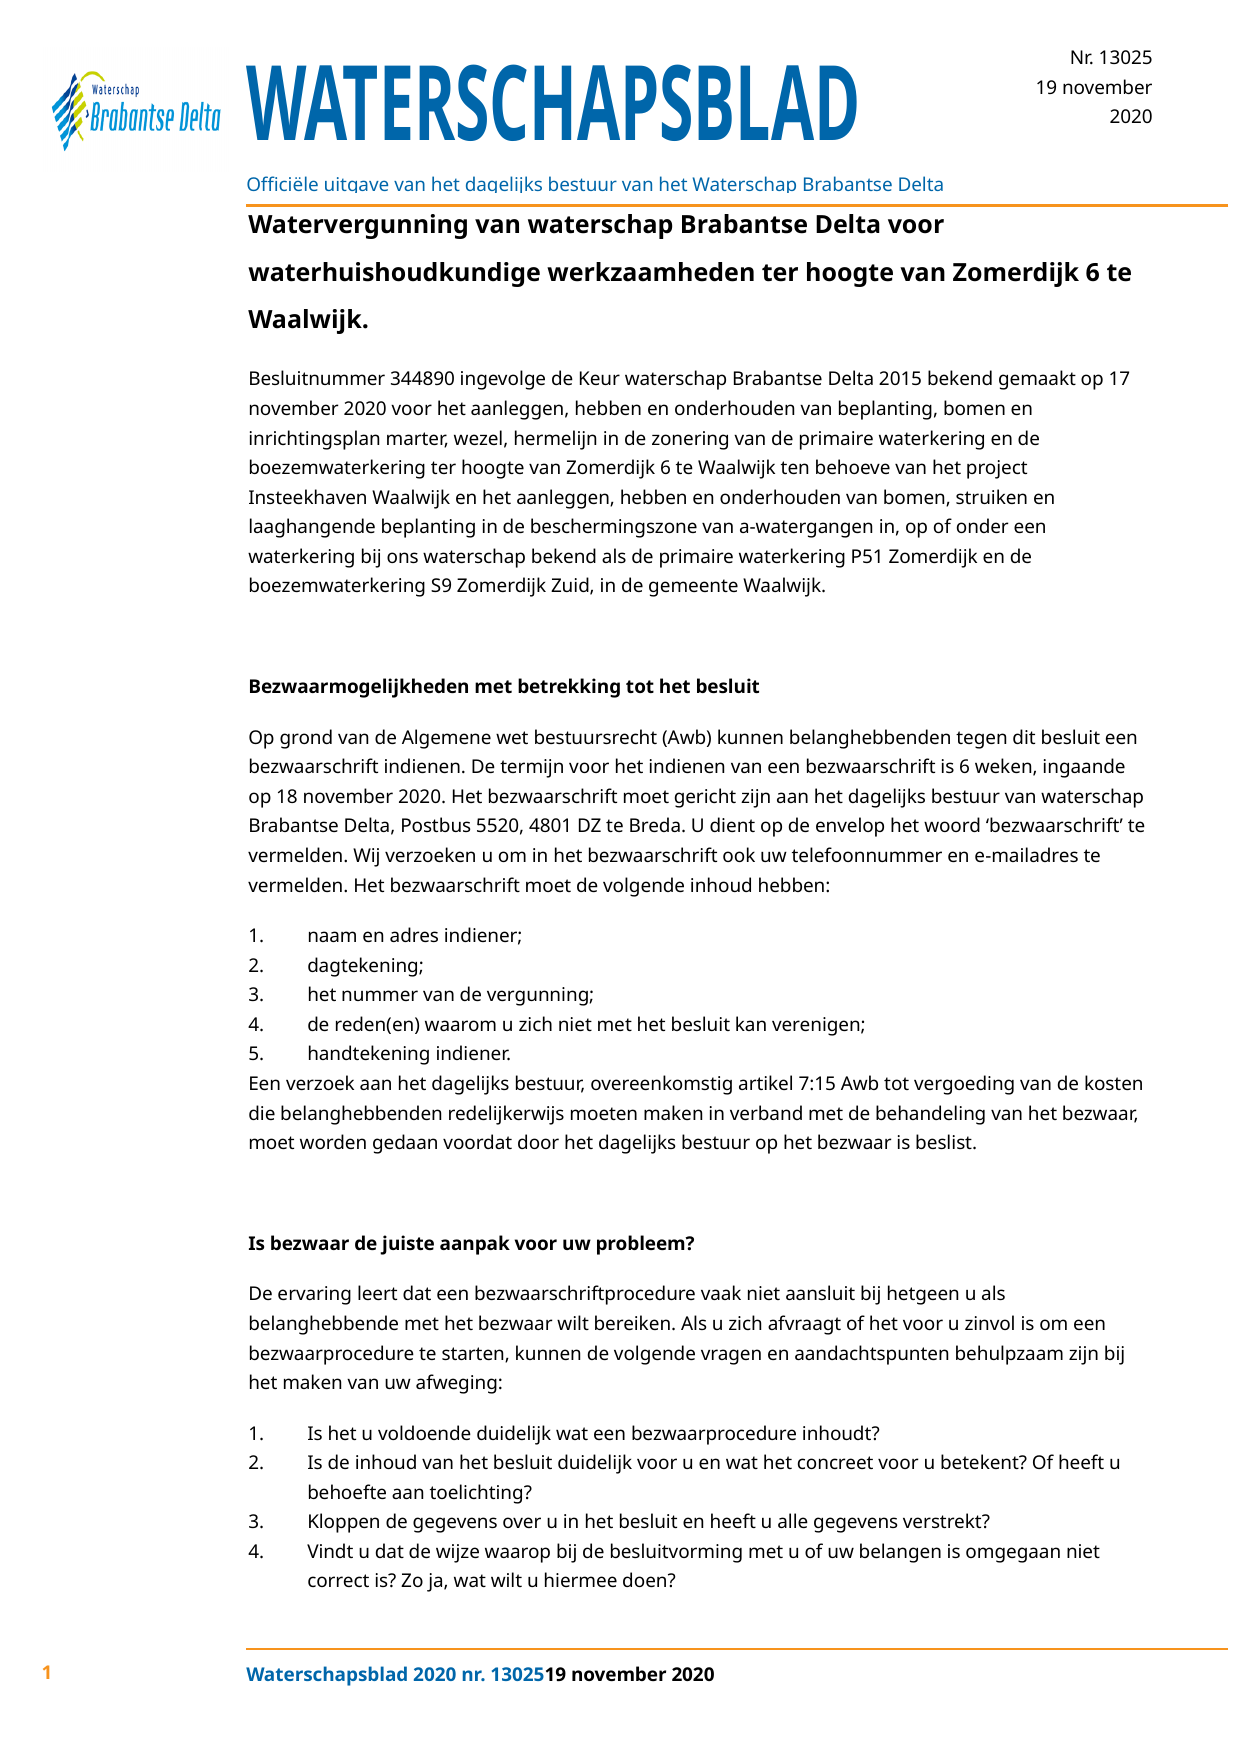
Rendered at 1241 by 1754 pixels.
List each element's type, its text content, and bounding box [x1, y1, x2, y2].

list naam en adres indiener; [248, 922, 1152, 948]
list de reden(en) waarom u zich niet met het besluit kan verenigen; [248, 1011, 1152, 1037]
text Is bezwaar de juiste aanpak voor uw probleem? [248, 1230, 1152, 1256]
list het nummer van de vergunning; [248, 981, 1152, 1007]
text Een verzoek aan het dagelijks bestuur, overeenkomstig artikel 7:15 Awb tot vergoeding van de kosten die belanghebbenden redelijkerwijs moeten maken in verband met de behandeling van het bezwaar, moet worden gedaan voordat door het dagelijks bestuur op het bezwaar is beslist. [248, 1070, 1152, 1155]
list dagtekening; [248, 952, 1152, 977]
text Besluitnummer 344890 ingevolge de Keur waterschap Brabantse Delta 2015 bekend gemaakt op 17 november 2020 voor het aanleggen, hebben en onderhouden van beplanting, bomen en inrichtingsplan marter, wezel, hermelijn in de zonering van de primaire waterkering en de boezemwaterkering ter hoogte van Zomerdijk 6 te Waalwijk ten behoeve van het project Insteekhaven Waalwijk en het aanleggen, hebben en onderhouden van bomen, struiken en laaghangende beplanting in de beschermingszone van a-watergangen in, op of onder een waterkering bij ons waterschap bekend als de primaire waterkering P51 Zomerdijk en de boezemwaterkering S9 Zomerdijk Zuid, in de gemeente Waalwijk. [248, 366, 1152, 598]
list Is het u voldoende duidelijk wat een bezwaarprocedure inhoudt? [248, 1420, 1152, 1445]
list Vindt u dat de wijze waarop bij de besluitvorming met u of uw belangen is omgegaan niet correct is? Zo ja, wat wilt u hiermee doen? [248, 1538, 1152, 1593]
text Watervergunning van waterschap Brabantse Delta voor waterhuishoudkundige werkzaamheden ter hoogte van Zomerdijk 6 te Waalwijk. [248, 207, 1152, 336]
list handtekening indiener. [248, 1041, 1152, 1066]
list Is de inhoud van het besluit duidelijk voor u en wat het concreet voor u betekent? Of heeft u behoefte aan toelichting? [248, 1449, 1152, 1504]
picture [41, 47, 231, 172]
text De ervaring leert dat een bezwaarschriftprocedure vaak niet aansluit bij hetgeen u als belanghebbende met het bezwaar wilt bereiken. Als u zich afvraagt of het voor u zinvol is om een bezwaarprocedure te starten, kunnen de volgende vragen en aandachtspunten behulpzaam zijn bij het maken van uw afweging: [248, 1281, 1152, 1395]
text Op grond van de Algemene wet bestuursrecht (Awb) kunnen belanghebbenden tegen dit besluit een bezwaarschrift indienen. De termijn voor het indienen van een bezwaarschrift is 6 weken, ingaande op 18 november 2020. Het bezwaarschrift moet gericht zijn aan het dagelijks bestuur van waterschap Brabantse Delta, Postbus 5520, 4801 DZ te Breda. U dient op de envelop het woord ‘bezwaarschrift’ te vermelden. Wij verzoeken u om in het bezwaarschrift ook uw telefoonnummer en e‑mailadres te vermelden. Het bezwaarschrift moet de volgende inhoud hebben: [248, 724, 1152, 897]
text Bezwaarmogelijkheden met betrekking tot het besluit [248, 673, 1152, 699]
list Kloppen de gegevens over u in het besluit en heeft u alle gegevens verstrekt? [248, 1508, 1152, 1534]
